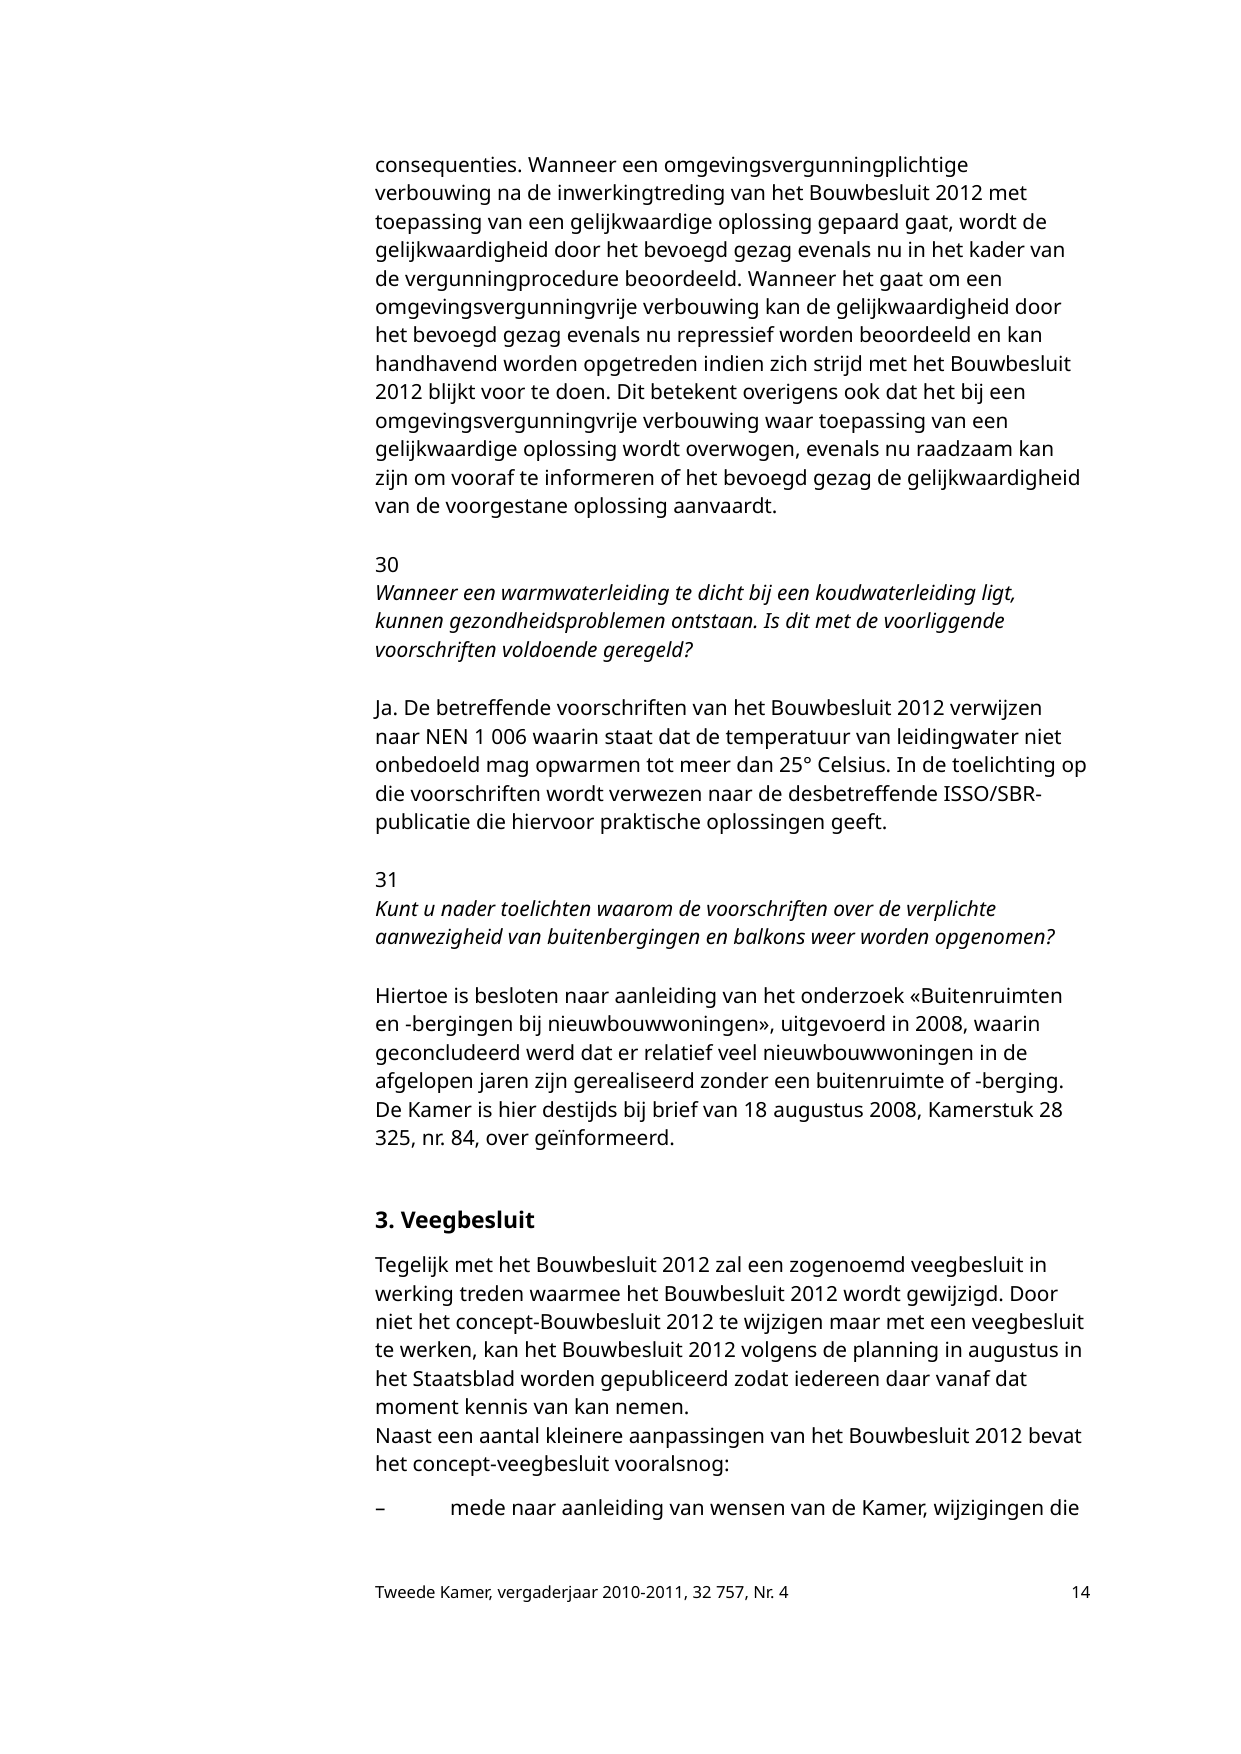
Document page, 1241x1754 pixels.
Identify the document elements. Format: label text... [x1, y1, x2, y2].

text 30 [375, 550, 1090, 578]
list mede naar aanleiding van wensen van de Kamer, wijzigingen die [375, 1493, 1090, 1521]
text Naast een aantal kleinere aanpassingen van het Bouwbesluit 2012 bevat het concept-veegbesluit vooralsnog: [375, 1421, 1090, 1478]
text Hiertoe is besloten naar aanleiding van het onderzoek «Buitenruimten en -bergingen bij nieuwbouwwoningen», uitgevoerd in 2008, waarin geconcludeerd werd dat er relatief veel nieuwbouwwoningen in de afgelopen jaren zijn gerealiseerd zonder een buitenruimte of -berging. De Kamer is hier destijds bij brief van 18 augustus 2008, Kamerstuk 28 325, nr. 84, over geïnformeerd. [375, 981, 1090, 1152]
subtitle 3. Veegbesluit [375, 1204, 1090, 1235]
text 31 [375, 866, 1090, 894]
text consequenties. Wanneer een omgevingsvergunningplichtige verbouwing na de inwerkingtreding van het Bouwbesluit 2012 met toepassing van een gelijkwaardige oplossing gepaard gaat, wordt de gelijkwaardigheid door het bevoegd gezag evenals nu in het kader van de vergunningprocedure beoordeeld. Wanneer het gaat om een omgevingsvergunningvrije verbouwing kan de gelijkwaardigheid door het bevoegd gezag evenals nu repressief worden beoordeeld en kan handhavend worden opgetreden indien zich strijd met het Bouwbesluit 2012 blijkt voor te doen. Dit betekent overigens ook dat het bij een omgevingsvergunningvrije verbouwing waar toepassing van een gelijkwaardige oplossing wordt overwogen, evenals nu raadzaam kan zijn om vooraf te informeren of het bevoegd gezag de gelijkwaardigheid van de voorgestane oplossing aanvaardt. [375, 150, 1090, 520]
text Tegelijk met het Bouwbesluit 2012 zal een zogenoemd veegbesluit in werking treden waarmee het Bouwbesluit 2012 wordt gewijzigd. Door niet het concept-Bouwbesluit 2012 te wijzigen maar met een veegbesluit te werken, kan het Bouwbesluit 2012 volgens de planning in augustus in het Staatsblad worden gepubliceerd zodat iedereen daar vanaf dat moment kennis van kan nemen. [375, 1250, 1090, 1421]
text Ja. De betreffende voorschriften van het Bouwbesluit 2012 verwijzen naar NEN 1 006 waarin staat dat de temperatuur van leidingwater niet onbedoeld mag opwarmen tot meer dan 25° Celsius. In de toelichting op die voorschriften wordt verwezen naar de desbetreffende ISSO/SBR-publicatie die hiervoor praktische oplossingen geeft. [375, 693, 1090, 836]
text Kunt u nader toelichten waarom de voorschriften over de verplichte aanwezigheid van buitenbergingen en balkons weer worden opgenomen? [375, 894, 1090, 951]
text Wanneer een warmwaterleiding te dicht bij een koudwaterleiding ligt, kunnen gezondheidsproblemen ontstaan. Is dit met de voorliggende voorschriften voldoende geregeld? [375, 578, 1090, 663]
